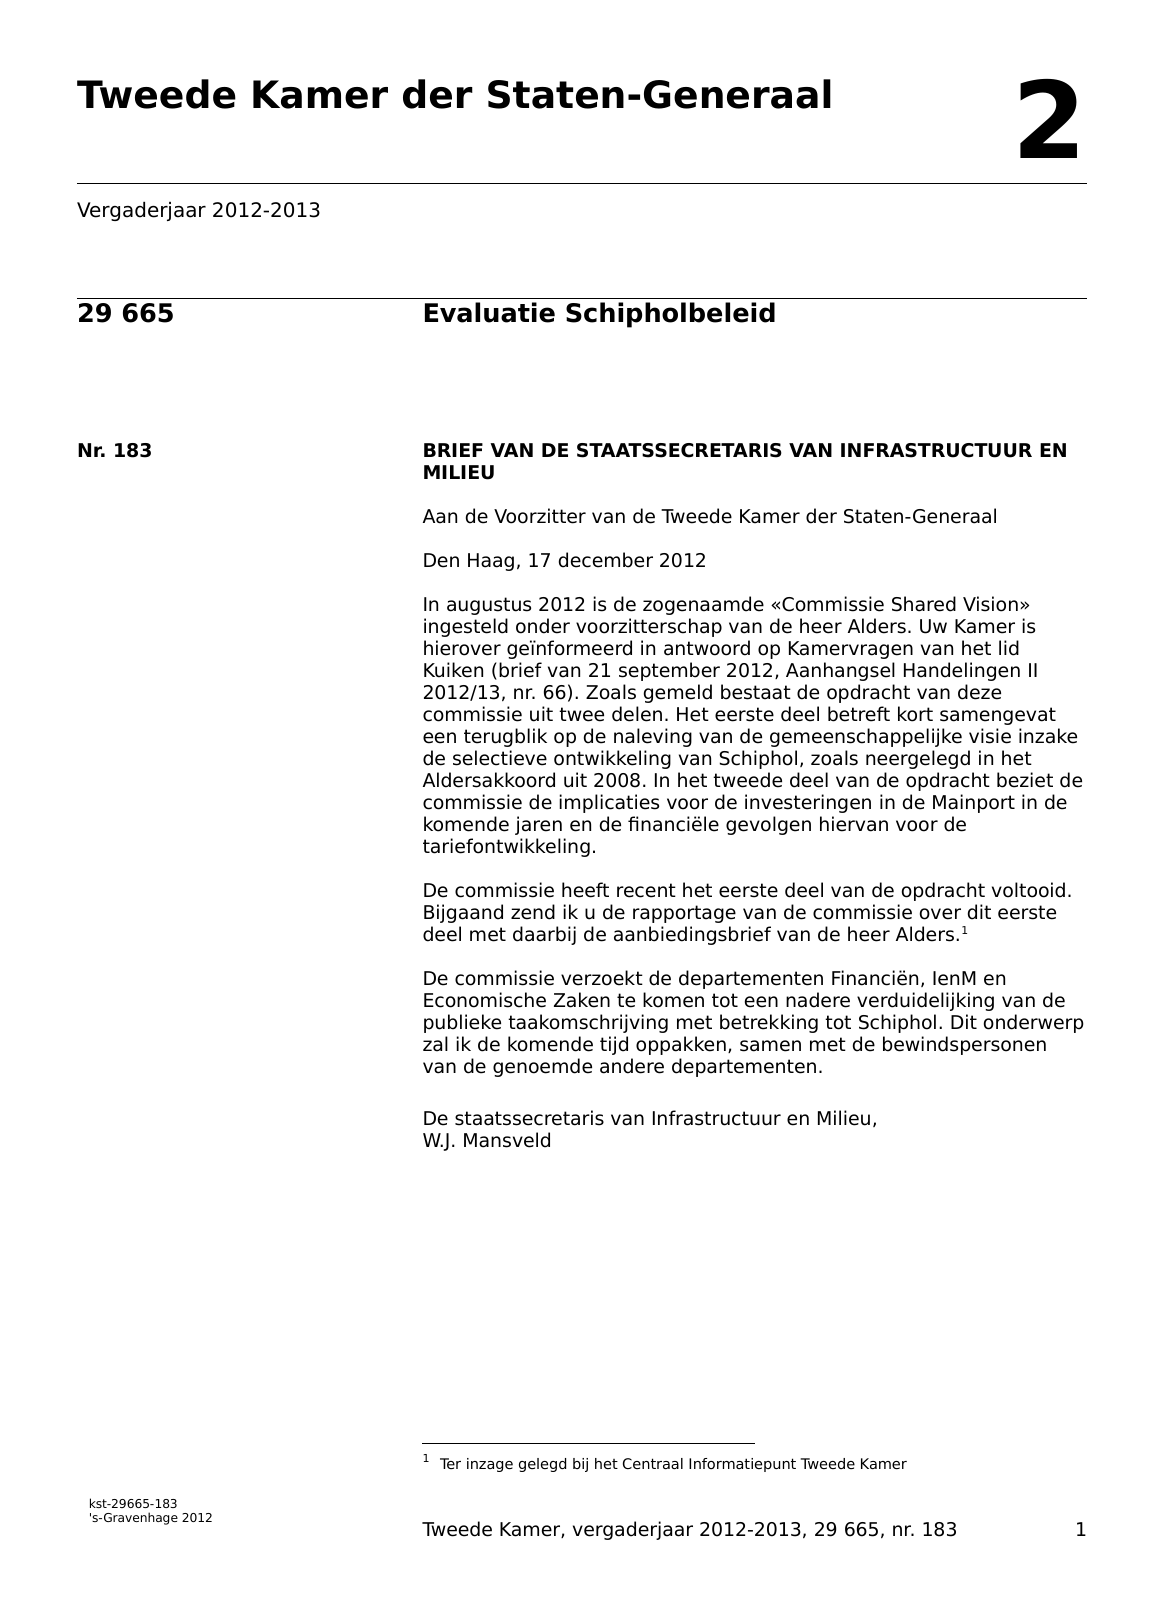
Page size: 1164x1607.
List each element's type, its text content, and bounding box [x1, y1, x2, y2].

table_cell Vergaderjaar 2012-2013 [77, 184, 1087, 298]
text De commissie heeft recent het eerste deel van de opdracht voltooid. Bijgaand zend ik u de rapportage van de commissie over dit eerste deel met daarbij de aanbiedingsbrief van de heer Alders. [422, 880, 1087, 946]
subtitle Nr. 183 BRIEF VAN DE STAATSSECRETARIS VAN INFRASTRUCTUUR EN MILIEU [77, 440, 1087, 484]
table_header 2 [886, 59, 1087, 183]
table_header Tweede Kamer der Staten-Generaal [77, 59, 886, 183]
text kst-29665-183 [88, 1497, 323, 1511]
text De staatssecretaris van Infrastructuur en Milieu, W.J. Mansveld [422, 1108, 1087, 1152]
subtitle 29 665 Evaluatie Schipholbeleid [77, 299, 1087, 329]
text Den Haag, 17 december 2012 [422, 550, 1087, 572]
text 's-Gravenhage 2012 [88, 1511, 323, 1525]
text Ter inzage gelegd bij het Centraal Informatiepunt Tweede Kamer [422, 1452, 1087, 1474]
text De commissie verzoekt de departementen Financiën, IenM en Economische Zaken te komen tot een nadere verduidelijking van de publieke taakomschrijving met betrekking tot Schiphol. Dit onderwerp zal ik de komende tijd oppakken, samen met de bewindspersonen van de genoemde andere departementen. [422, 968, 1087, 1078]
text In augustus 2012 is de zogenaamde «Commissie Shared Vision» ingesteld onder voorzitterschap van de heer Alders. Uw Kamer is hierover geïnformeerd in antwoord op Kamervragen van het lid Kuiken (brief van 21 september 2012, Aanhangsel Handelingen II 2012/13, nr. 66). Zoals gemeld bestaat de opdracht van deze commissie uit twee delen. Het eerste deel betreft kort samengevat een terugblik op de naleving van de gemeenschappelijke visie inzake de selectieve ontwikkeling van Schiphol, zoals neergelegd in het Aldersakkoord uit 2008. In het tweede deel van de opdracht beziet de commissie de implicaties voor de investeringen in de Mainport in de komende jaren en de financiële gevolgen hiervan voor de tariefontwikkeling. [422, 594, 1087, 858]
text Aan de Voorzitter van de Tweede Kamer der Staten-Generaal [422, 506, 1087, 528]
